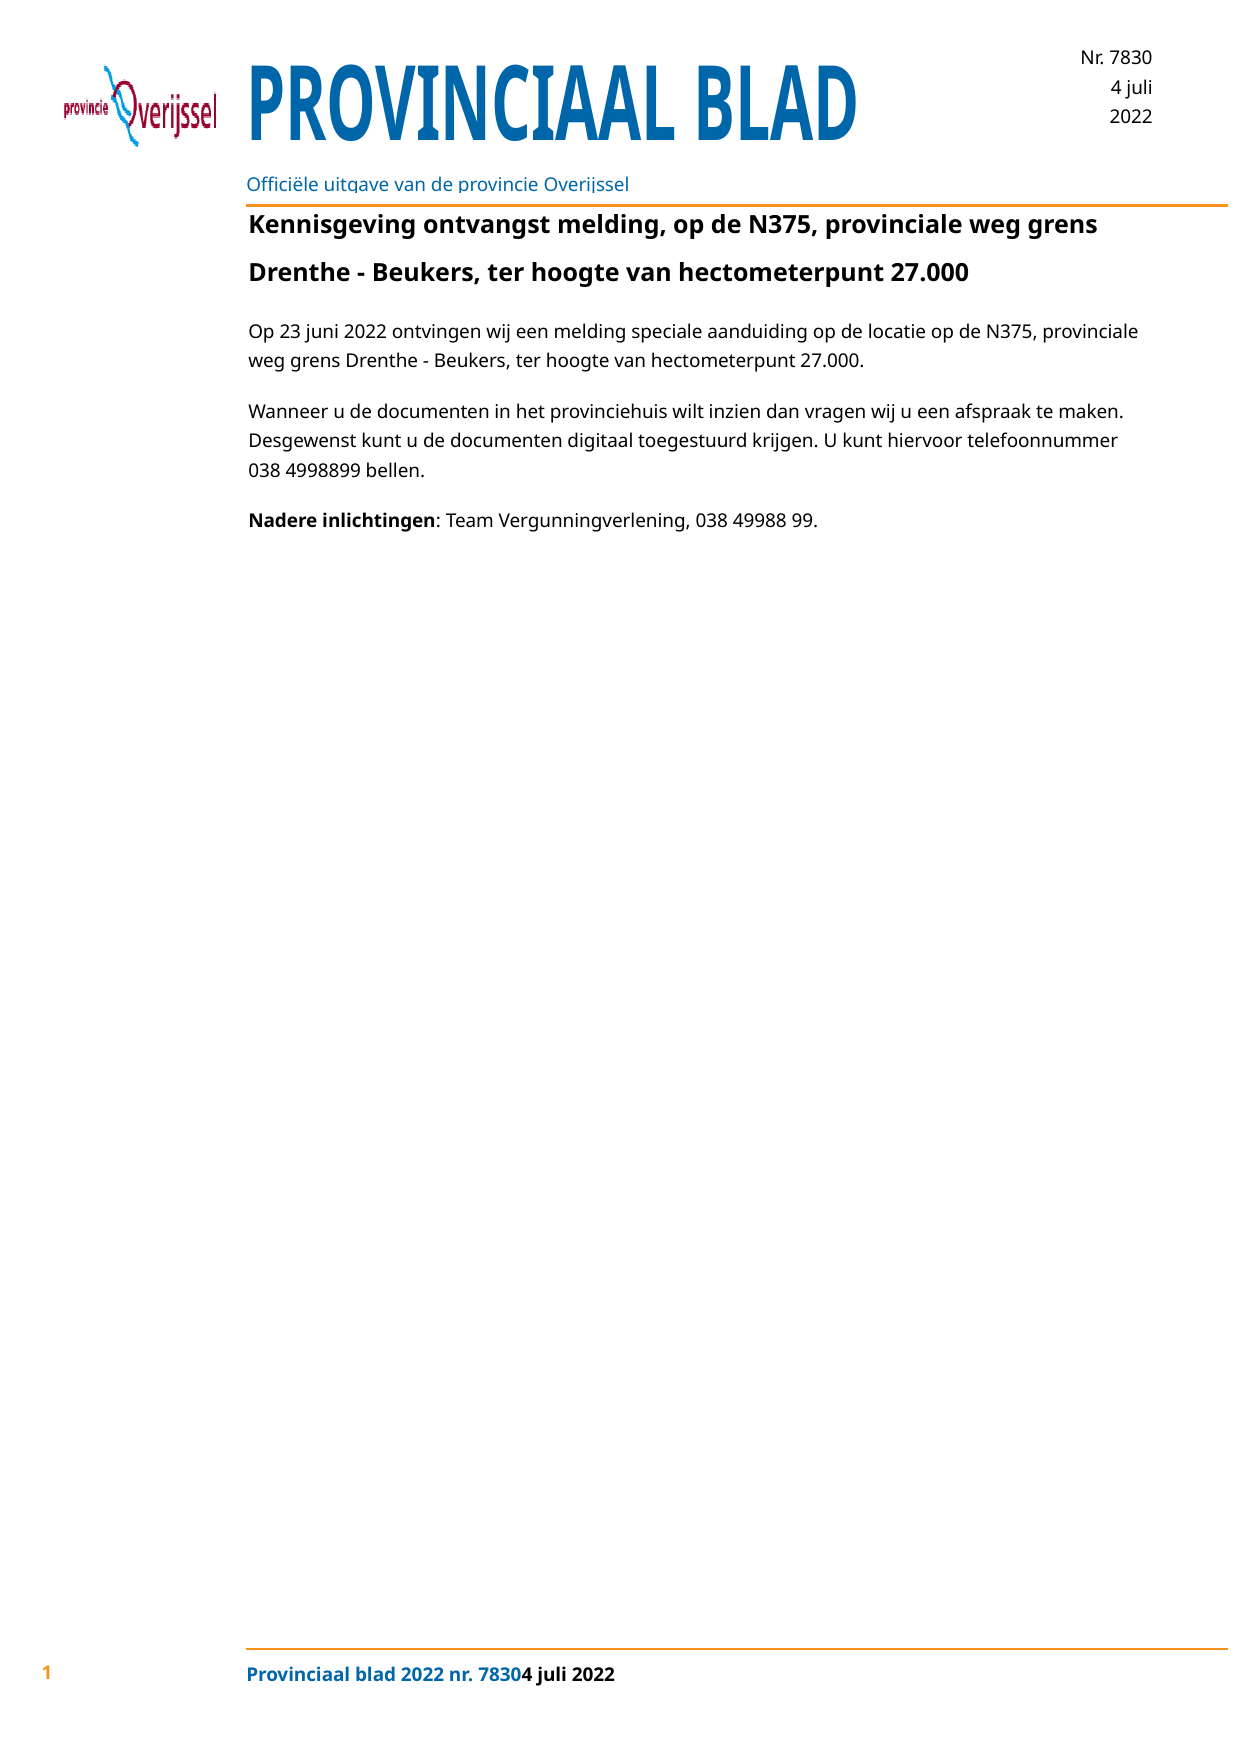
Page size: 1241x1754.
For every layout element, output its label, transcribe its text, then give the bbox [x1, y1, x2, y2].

picture [41, 47, 231, 172]
text Nadere inlichtingen: Team Vergunningverlening, 038 49988 99. [248, 507, 1152, 533]
text Wanneer u de documenten in het provinciehuis wilt inzien dan vragen wij u een afspraak te maken. Desgewenst kunt u de documenten digitaal toegestuurd krijgen. U kunt hiervoor telefoonnummer 038 4998899 bellen. [248, 398, 1152, 483]
text Kennisgeving ontvangst melding, op de N375, provinciale weg grens Drenthe - Beukers, ter hoogte van hectometerpunt 27.000 [248, 207, 1152, 288]
text Op 23 juni 2022 ontvingen wij een melding speciale aanduiding op de locatie op de N375, provinciale weg grens Drenthe - Beukers, ter hoogte van hectometerpunt 27.000. [248, 318, 1152, 373]
